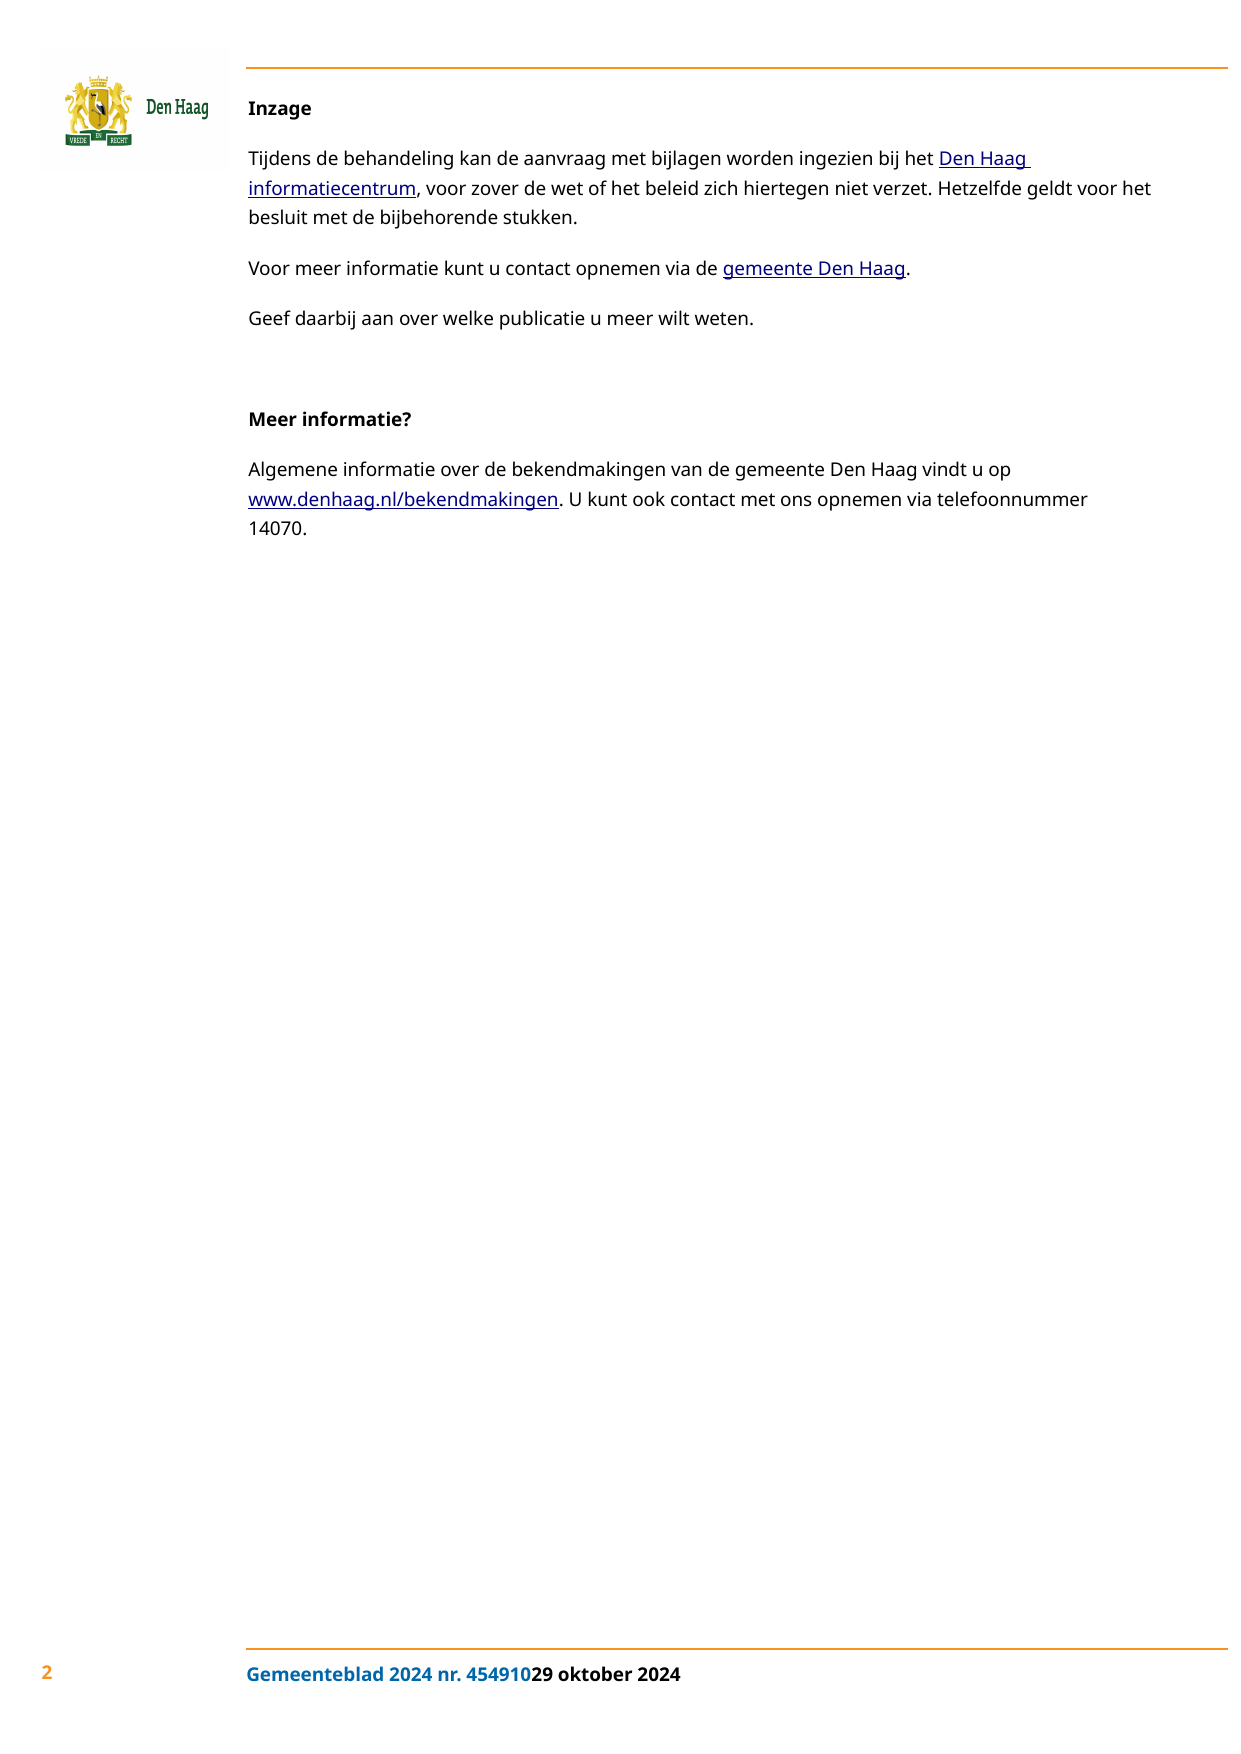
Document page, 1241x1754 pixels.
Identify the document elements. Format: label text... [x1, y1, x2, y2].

text Geef daarbij aan over welke publicatie u meer wilt weten. [248, 305, 1152, 331]
text Voor meer informatie kunt u contact opnemen via de gemeente Den Haag. [248, 255, 1152, 281]
text Tijdens de behandeling kan de aanvraag met bijlagen worden ingezien bij het Den Haag informatiecentrum, voor zover de wet of het beleid zich hiertegen niet verzet. Hetzelfde geldt voor het besluit met de bijbehorende stukken. [248, 145, 1152, 230]
text Inzage [248, 95, 1152, 121]
picture [41, 47, 231, 172]
text Meer informatie? [248, 406, 1152, 432]
text Algemene informatie over de bekendmakingen van de gemeente Den Haag vindt u op www.denhaag.nl/bekendmakingen. U kunt ook contact met ons opnemen via telefoonnummer 14070. [248, 456, 1152, 541]
